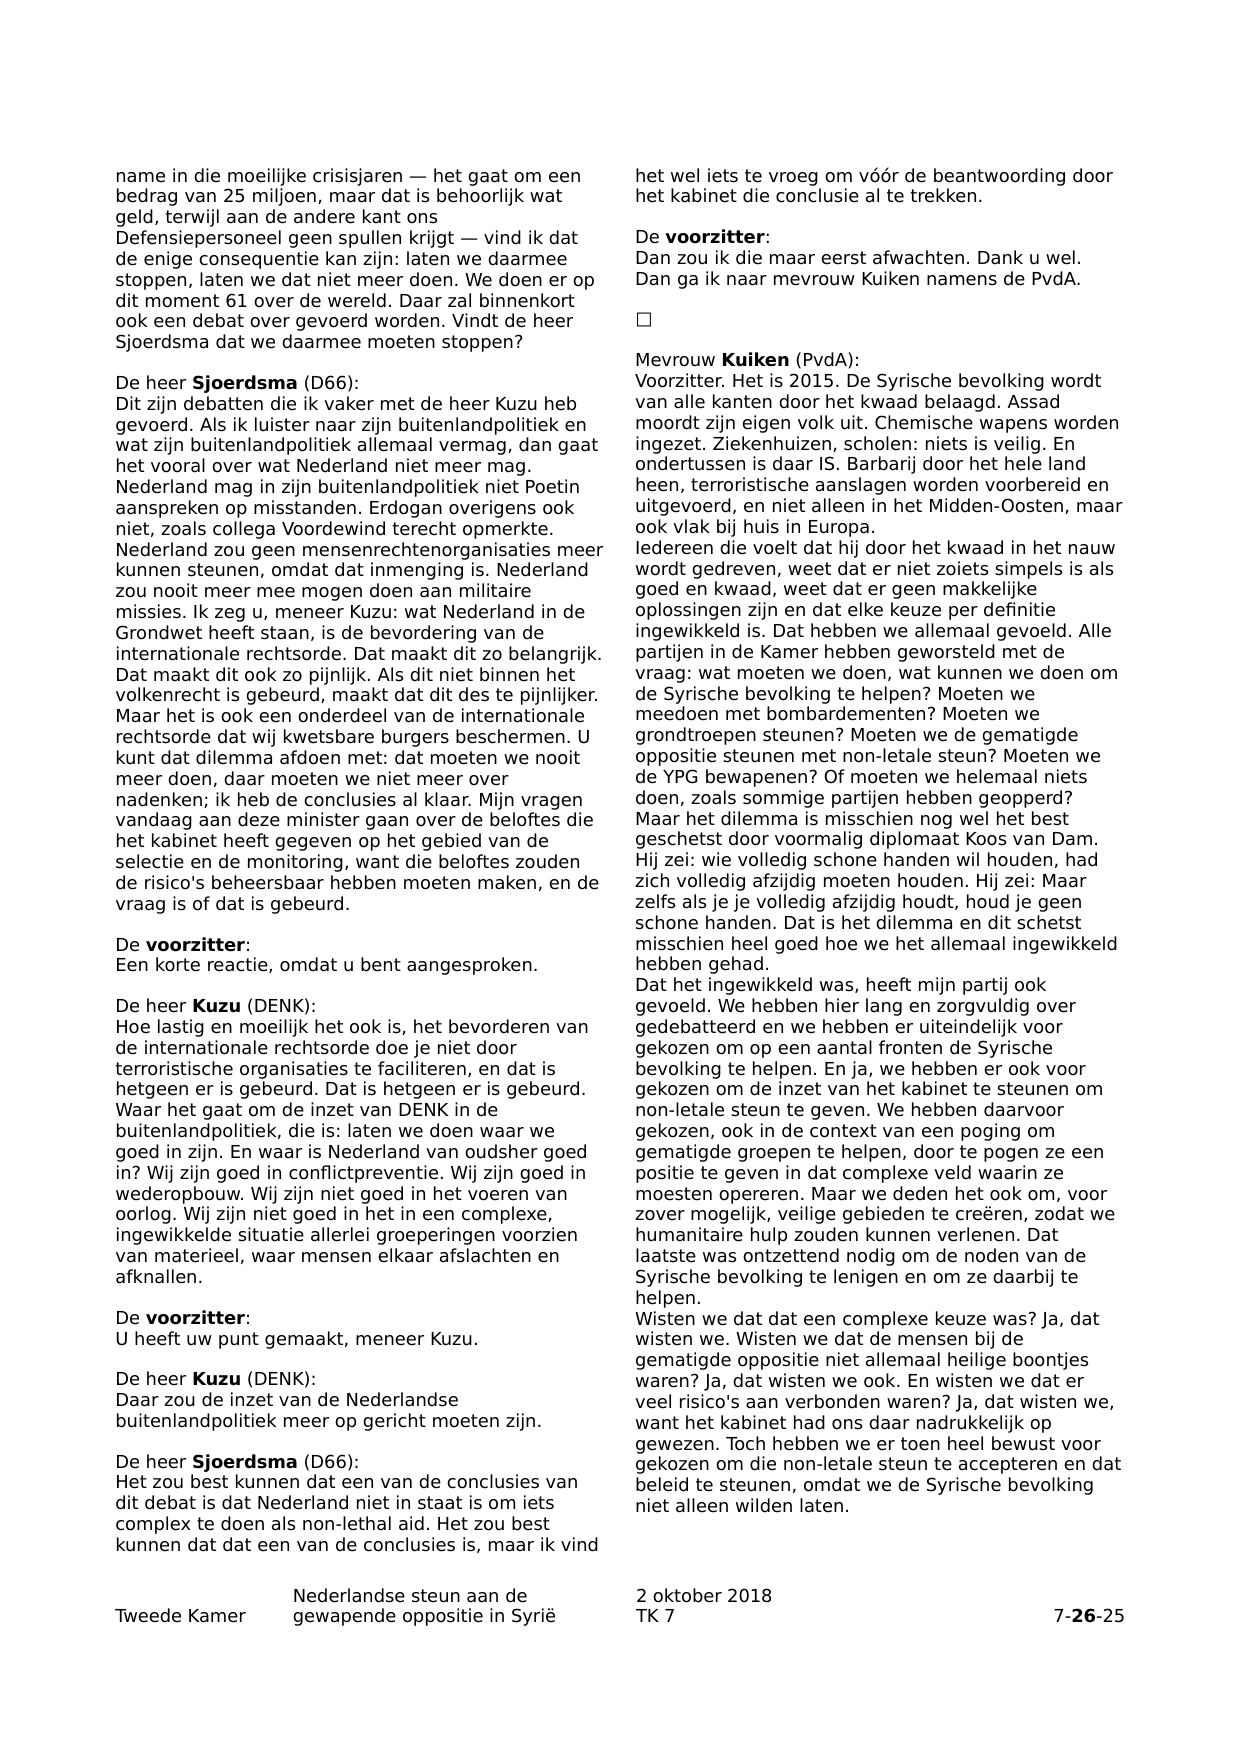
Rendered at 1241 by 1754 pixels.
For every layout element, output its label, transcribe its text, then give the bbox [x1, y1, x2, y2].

text Een korte reactie, omdat u bent aangesproken. [115, 955, 605, 976]
text U heeft uw punt gemaakt, meneer Kuzu. [115, 1328, 605, 1349]
text Wisten we dat dat een complexe keuze was? Ja, dat wisten we. Wisten we dat de mensen bij de gematigde oppositie niet allemaal heilige boontjes waren? Ja, dat wisten we ook. En wisten we dat er veel risico's aan verbonden waren? Ja, dat wisten we, want het kabinet had ons daar nadrukkelijk op gewezen. Toch hebben we er toen heel bewust voor gekozen om die non-letale steun te accepteren en dat beleid te steunen, omdat we de Syrische bevolking niet alleen wilden laten. [635, 1308, 1125, 1517]
text De voorzitter: [635, 227, 1125, 248]
text De heer Kuzu (DENK): [115, 996, 605, 1017]
text De voorzitter: [115, 934, 605, 955]
text Dan zou ik die maar eerst afwachten. Dank u wel. [635, 248, 1125, 268]
text het wel iets te vroeg om vóór de beantwoording door het kabinet die conclusie al te trekken. [635, 165, 1125, 207]
text Hoe lastig en moeilijk het ook is, het bevorderen van de internationale rechtsorde doe je niet door terroristische organisaties te faciliteren, en dat is hetgeen er is gebeurd. Dat is hetgeen er is gebeurd. Waar het gaat om de inzet van DENK in de buitenlandpolitiek, die is: laten we doen waar we goed in zijn. En waar is Nederland van oudsher goed in? Wij zijn goed in conflictpreventie. Wij zijn goed in wederopbouw. Wij zijn niet goed in het voeren van oorlog. Wij zijn niet goed in het in een complexe, ingewikkelde situatie allerlei groeperingen voorzien van materieel, waar mensen elkaar afslachten en afknallen. [115, 1017, 605, 1287]
text Iedereen die voelt dat hij door het kwaad in het nauw wordt gedreven, weet dat er niet zoiets simpels is als goed en kwaad, weet dat er geen makkelijke oplossingen zijn en dat elke keuze per definitie ingewikkeld is. Dat hebben we allemaal gevoeld. Alle partijen in de Kamer hebben geworsteld met de vraag: wat moeten we doen, wat kunnen we doen om de Syrische bevolking te helpen? Moeten we meedoen met bombardementen? Moeten we grondtroepen steunen? Moeten we de gematigde oppositie steunen met non-letale steun? Moeten we de YPG bewapenen? Of moeten we helemaal niets doen, zoals sommige partijen hebben geopperd? [635, 537, 1125, 808]
text De heer Kuzu (DENK): [115, 1369, 605, 1390]
text Dit zijn debatten die ik vaker met de heer Kuzu heb gevoerd. Als ik luister naar zijn buitenlandpolitiek en wat zijn buitenlandpolitiek allemaal vermag, dan gaat het vooral over wat Nederland niet meer mag. Nederland mag in zijn buitenlandpolitiek niet Poetin aanspreken op misstanden. Erdogan overigens ook niet, zoals collega Voordewind terecht opmerkte. Nederland zou geen mensenrechtenorganisaties meer kunnen steunen, omdat dat inmenging is. Nederland zou nooit meer mee mogen doen aan militaire missies. Ik zeg u, meneer Kuzu: wat Nederland in de Grondwet heeft staan, is de bevordering van de internationale rechtsorde. Dat maakt dit zo belangrijk. Dat maakt dit ook zo pijnlijk. Als dit niet binnen het volkenrecht is gebeurd, maakt dat dit des te pijnlijker. Maar het is ook een onderdeel van de internationale rechtsorde dat wij kwetsbare burgers beschermen. U kunt dat dilemma afdoen met: dat moeten we nooit meer doen, daar moeten we niet meer over nadenken; ik heb de conclusies al klaar. Mijn vragen vandaag aan deze minister gaan over de beloftes die het kabinet heeft gegeven op het gebied van de selectie en de monitoring, want die beloftes zouden de risico's beheersbaar hebben moeten maken, en de vraag is of dat is gebeurd. [115, 393, 605, 914]
text Voorzitter. Het is 2015. De Syrische bevolking wordt van alle kanten door het kwaad belaagd. Assad moordt zijn eigen volk uit. Chemische wapens worden ingezet. Ziekenhuizen, scholen: niets is veilig. En ondertussen is daar IS. Barbarij door het hele land heen, terroristische aanslagen worden voorbereid en uitgevoerd, en niet alleen in het Midden-Oosten, maar ook vlak bij huis in Europa. [635, 371, 1125, 537]
text ⬜ [635, 309, 1125, 330]
text De heer Sjoerdsma (D66): [115, 373, 605, 393]
text Dat het ingewikkeld was, heeft mijn partij ook gevoeld. We hebben hier lang en zorgvuldig over gedebatteerd en we hebben er uiteindelijk voor gekozen om op een aantal fronten de Syrische bevolking te helpen. En ja, we hebben er ook voor gekozen om de inzet van het kabinet te steunen om non-letale steun te geven. We hebben daarvoor gekozen, ook in de context van een poging om gematigde groepen te helpen, door te pogen ze een positie te geven in dat complexe veld waarin ze moesten opereren. Maar we deden het ook om, voor zover mogelijk, veilige gebieden te creëren, zodat we humanitaire hulp zouden kunnen verlenen. Dat laatste was ontzettend nodig om de noden van de Syrische bevolking te lenigen en om ze daarbij te helpen. [635, 975, 1125, 1308]
text De voorzitter: [115, 1307, 605, 1328]
text Maar het dilemma is misschien nog wel het best geschetst door voormalig diplomaat Koos van Dam. Hij zei: wie volledig schone handen wil houden, had zich volledig afzijdig moeten houden. Hij zei: Maar zelfs als je je volledig afzijdig houdt, houd je geen schone handen. Dat is het dilemma en dit schetst misschien heel goed hoe we het allemaal ingewikkeld hebben gehad. [635, 808, 1125, 975]
text Het zou best kunnen dat een van de conclusies van dit debat is dat Nederland niet in staat is om iets complex te doen als non-lethal aid. Het zou best kunnen dat dat een van de conclusies is, maar ik vind [115, 1472, 605, 1556]
text name in die moeilijke crisisjaren — het gaat om een bedrag van 25 miljoen, maar dat is behoorlijk wat geld, terwijl aan de andere kant ons Defensiepersoneel geen spullen krijgt — vind ik dat de enige consequentie kan zijn: laten we daarmee stoppen, laten we dat niet meer doen. We doen er op dit moment 61 over de wereld. Daar zal binnenkort ook een debat over gevoerd worden. Vindt de heer Sjoerdsma dat we daarmee moeten stoppen? [115, 165, 605, 353]
text Dan ga ik naar mevrouw Kuiken namens de PvdA. [635, 268, 1125, 289]
text De heer Sjoerdsma (D66): [115, 1451, 605, 1472]
text Mevrouw Kuiken (PvdA): [635, 350, 1125, 371]
text Daar zou de inzet van de Nederlandse buitenlandpolitiek meer op gericht moeten zijn. [115, 1390, 605, 1431]
